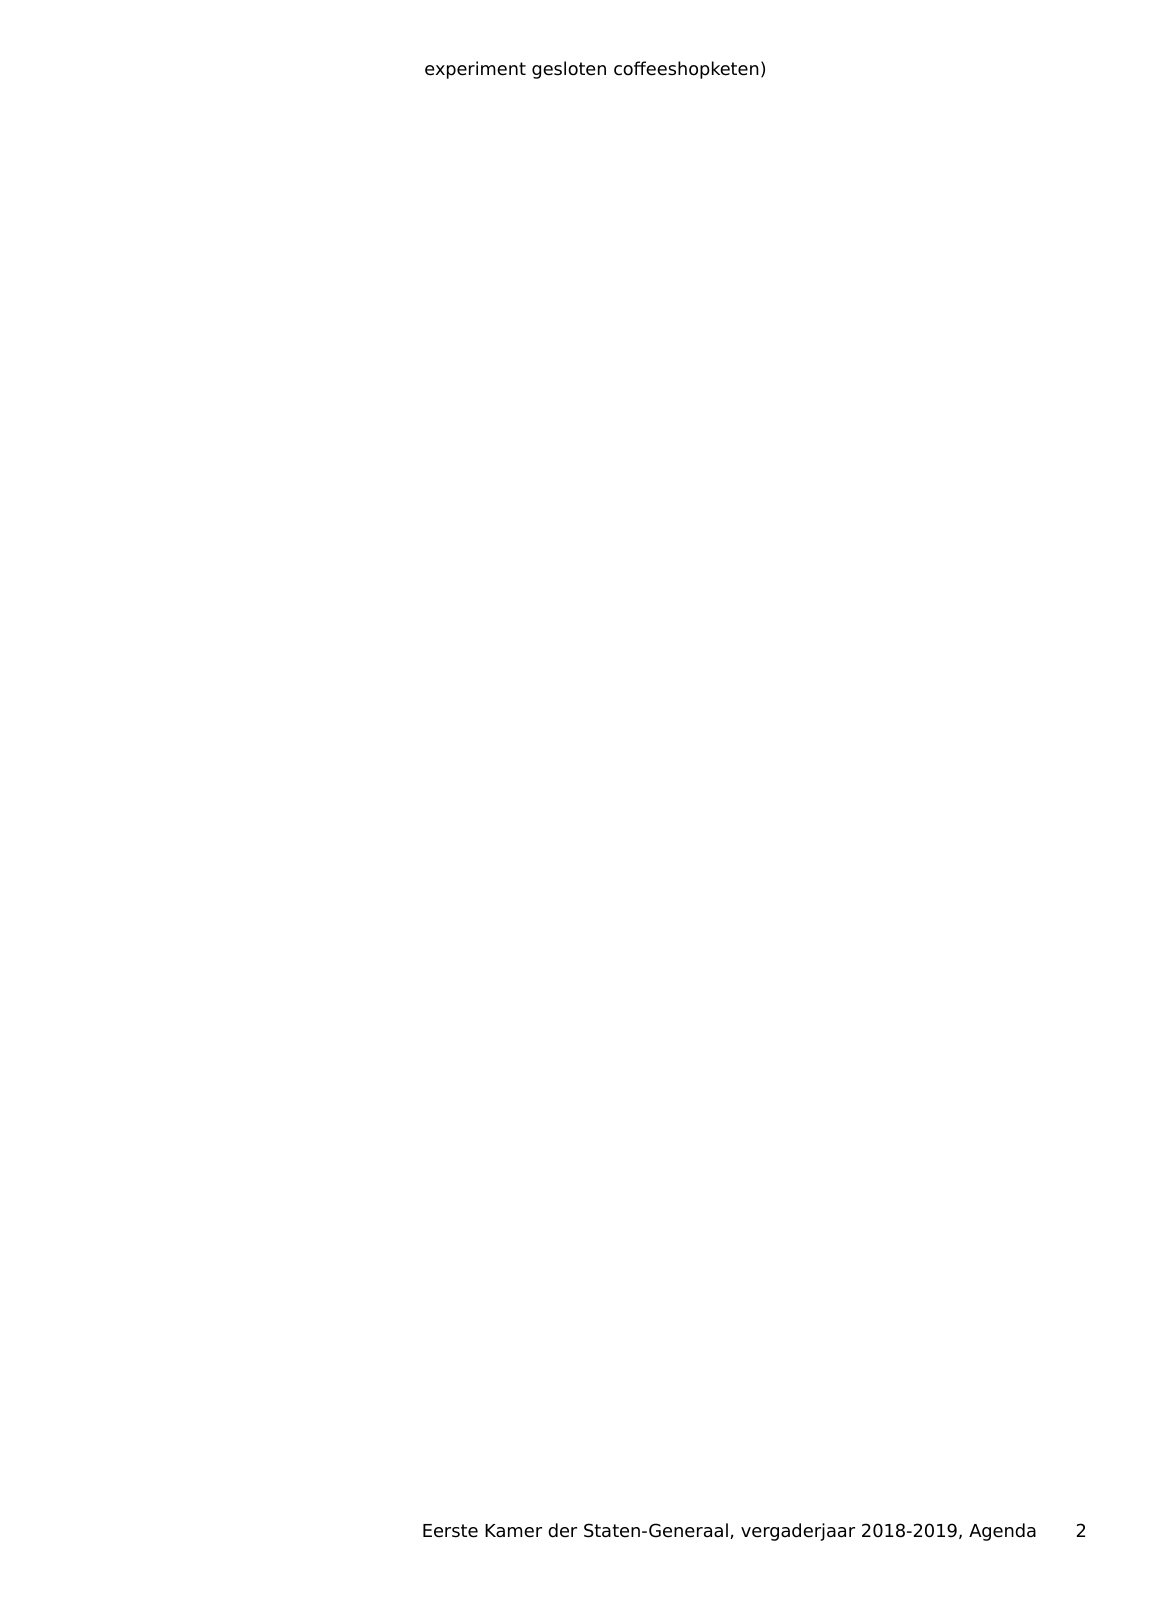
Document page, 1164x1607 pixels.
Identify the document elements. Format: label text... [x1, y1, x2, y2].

table_cell [77, 59, 401, 80]
table_cell [401, 59, 418, 80]
table_cell experiment gesloten coffeeshopketen) [418, 59, 1087, 80]
